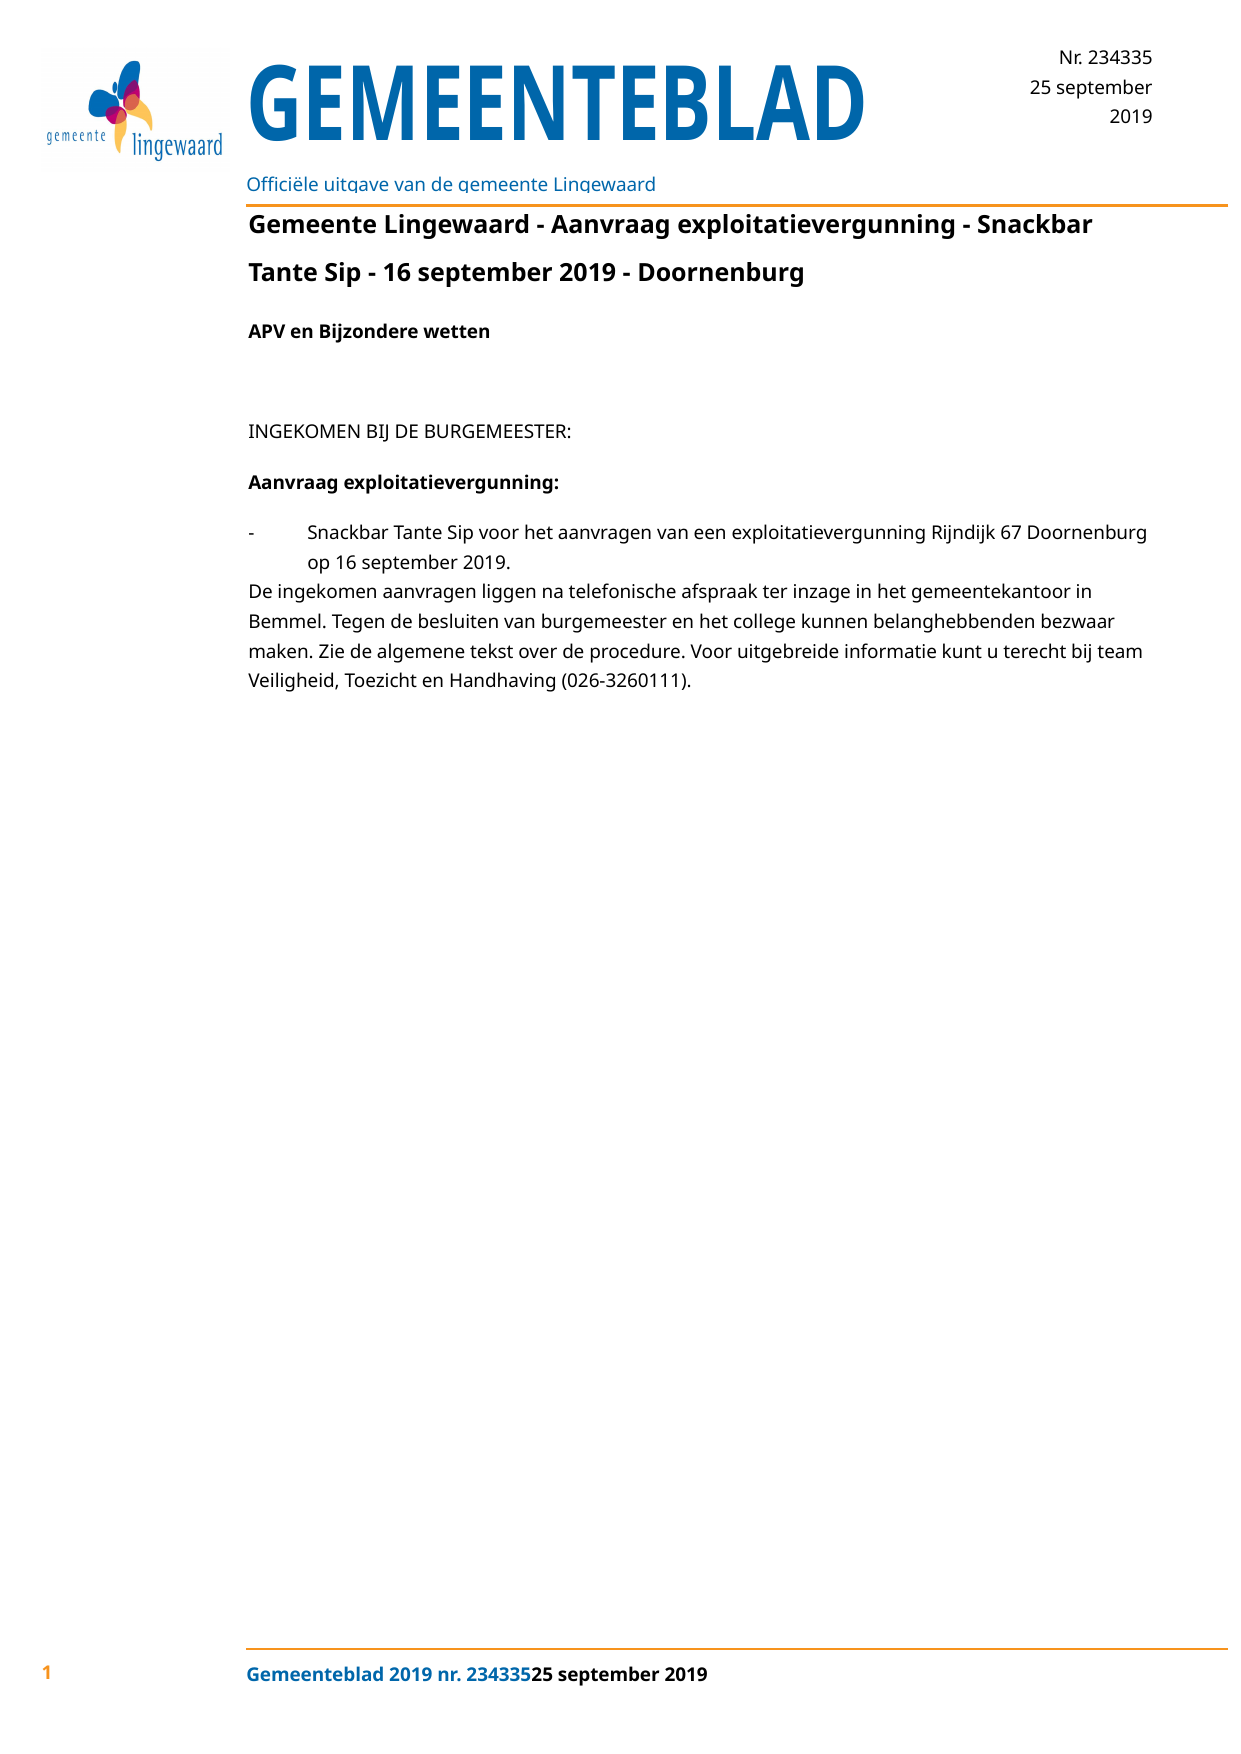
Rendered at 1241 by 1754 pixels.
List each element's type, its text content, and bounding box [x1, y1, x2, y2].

picture [41, 47, 231, 172]
text Gemeente Lingewaard - Aanvraag exploitatievergunning - Snackbar Tante Sip - 16 september 2019 - Doornenburg [248, 207, 1152, 288]
list Snackbar Tante Sip voor het aanvragen van een exploitatievergunning Rijndijk 67 Doornenburg op 16 september 2019. [248, 519, 1152, 575]
text Aanvraag exploitatievergunning: [248, 469, 1152, 495]
text INGEKOMEN BIJ DE BURGEMEESTER: [248, 419, 1152, 444]
text APV en Bijzondere wetten [248, 318, 1152, 344]
text De ingekomen aanvragen liggen na telefonische afspraak ter inzage in het gemeentekantoor in Bemmel. Tegen de besluiten van burgemeester en het college kunnen belanghebbenden bezwaar maken. Zie de algemene tekst over de procedure. Voor uitgebreide informatie kunt u terecht bij team Veiligheid, Toezicht en Handhaving (026-3260111). [248, 579, 1152, 693]
